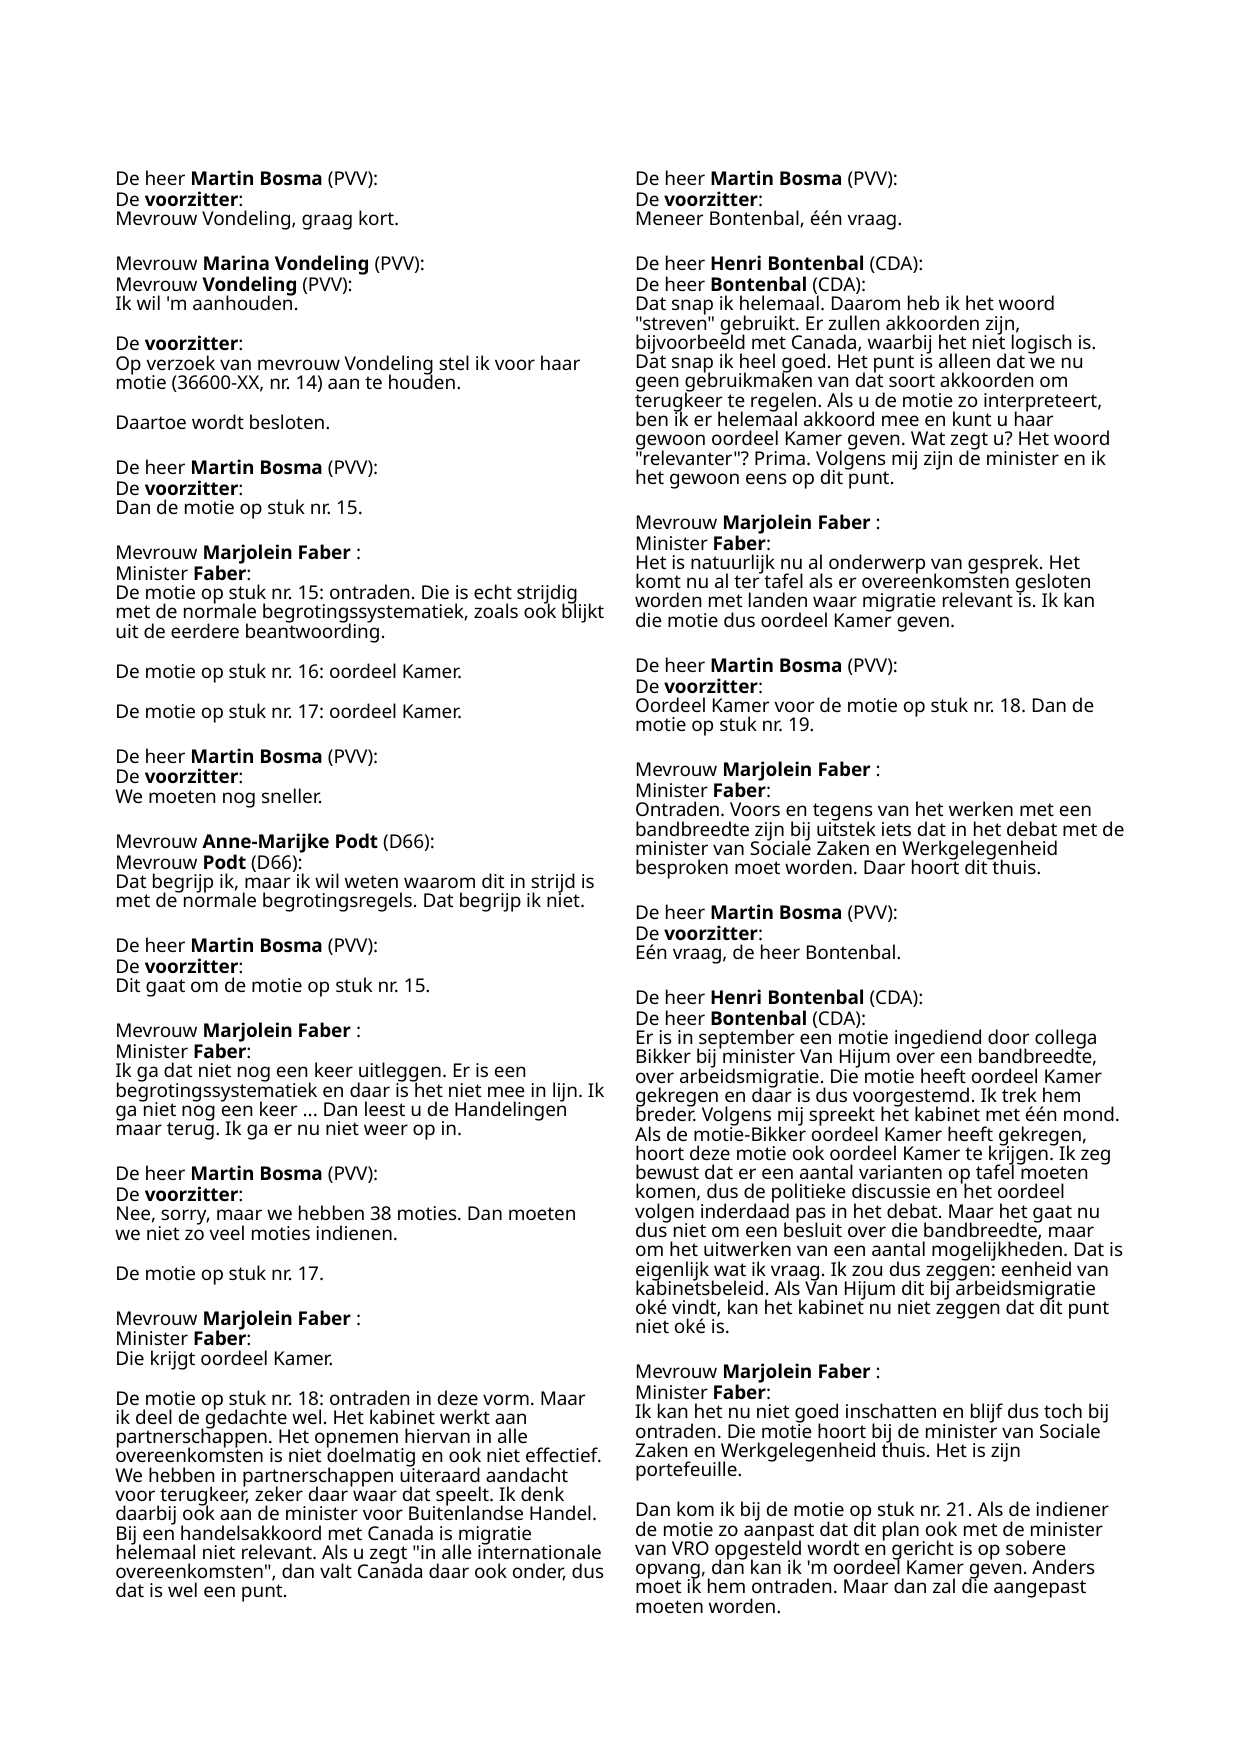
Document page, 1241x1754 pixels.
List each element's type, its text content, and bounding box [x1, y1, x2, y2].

text Mevrouw Anne-Marijke Podt (D66): [115, 828, 605, 854]
text De motie op stuk nr. 16: oordeel Kamer. [115, 663, 605, 682]
text Minister Faber: [635, 535, 1125, 554]
text De voorzitter: [115, 768, 605, 788]
text Mevrouw Vondeling (PVV): [115, 276, 605, 295]
text De motie op stuk nr. 15: ontraden. Die is echt strijdig met de normale begrotingssystematiek, zoals ook blijkt uit de eerdere beantwoording. [115, 584, 605, 642]
text Mevrouw Marina Vondeling (PVV): [115, 250, 605, 276]
text De voorzitter: [115, 1186, 605, 1205]
text De heer Martin Bosma (PVV): [115, 743, 605, 768]
text Dit gaat om de motie op stuk nr. 15. [115, 977, 605, 997]
text De motie op stuk nr. 17: oordeel Kamer. [115, 703, 605, 722]
text De voorzitter: [115, 958, 605, 977]
text Ik wil 'm aanhouden. [115, 295, 605, 315]
text Eén vraag, de heer Bontenbal. [635, 944, 1125, 963]
text De heer Martin Bosma (PVV): [635, 165, 1125, 191]
text Mevrouw Marjolein Faber : [635, 756, 1125, 782]
text De voorzitter: [635, 678, 1125, 697]
text De voorzitter: [115, 480, 605, 499]
text De heer Bontenbal (CDA): [635, 1010, 1125, 1029]
text Mevrouw Vondeling, graag kort. [115, 210, 605, 229]
text De motie op stuk nr. 18: ontraden in deze vorm. Maar ik deel de gedachte wel. Het kabinet werkt aan partnerschappen. Het opnemen hiervan in alle overeenkomsten is niet doelmatig en ook niet effectief. We hebben in partnerschappen uiteraard aandacht voor terugkeer, zeker daar waar dat speelt. Ik denk daarbij ook aan de minister voor Buitenlandse Handel. Bij een handelsakkoord met Canada is migratie helemaal niet relevant. Als u zegt "in alle internationale overeenkomsten", dan valt Canada daar ook onder, dus dat is wel een punt. [115, 1390, 605, 1602]
text De voorzitter: [115, 191, 605, 210]
text De voorzitter: [635, 191, 1125, 210]
text De motie op stuk nr. 17. [115, 1264, 605, 1284]
text Die krijgt oordeel Kamer. [115, 1350, 605, 1369]
text Dan de motie op stuk nr. 15. [115, 499, 605, 518]
text Dan kom ik bij de motie op stuk nr. 21. Als de indiener de motie zo aanpast dat dit plan ook met de minister van VRO opgesteld wordt en gericht is op sobere opvang, dan kan ik 'm oordeel Kamer geven. Anders moet ik hem ontraden. Maar dan zal die aangepast moeten worden. [635, 1501, 1125, 1617]
text De heer Martin Bosma (PVV): [115, 1160, 605, 1186]
text De heer Bontenbal (CDA): [635, 276, 1125, 295]
text Nee, sorry, maar we hebben 38 moties. Dan moeten we niet zo veel moties indienen. [115, 1205, 605, 1244]
text Dat snap ik helemaal. Daarom heb ik het woord "streven" gebruikt. Er zullen akkoorden zijn, bijvoorbeeld met Canada, waarbij het niet logisch is. Dat snap ik heel goed. Het punt is alleen dat we nu geen gebruikmaken van dat soort akkoorden om terugkeer te regelen. Als u de motie zo interpreteert, ben ik er helemaal akkoord mee en kunt u haar gewoon oordeel Kamer geven. Wat zegt u? Het woord "relevanter"? Prima. Volgens mij zijn de minister en ik het gewoon eens op dit punt. [635, 295, 1125, 488]
text De heer Martin Bosma (PVV): [635, 652, 1125, 678]
text Dat begrijp ik, maar ik wil weten waarom dit in strijd is met de normale begrotingsregels. Dat begrijp ik niet. [115, 873, 605, 911]
text De heer Henri Bontenbal (CDA): [635, 250, 1125, 276]
text Minister Faber: [635, 782, 1125, 801]
text Het is natuurlijk nu al onderwerp van gesprek. Het komt nu al ter tafel als er overeenkomsten gesloten worden met landen waar migratie relevant is. Ik kan die motie dus oordeel Kamer geven. [635, 554, 1125, 631]
text Ontraden. Voors en tegens van het werken met een bandbreedte zijn bij uitstek iets dat in het debat met de minister van Sociale Zaken en Werkgelegenheid besproken moet worden. Daar hoort dit thuis. [635, 801, 1125, 878]
text Op verzoek van mevrouw Vondeling stel ik voor haar motie (36600-XX, nr. 14) aan te houden. [115, 355, 605, 393]
text We moeten nog sneller. [115, 788, 605, 807]
text Ik ga dat niet nog een keer uitleggen. Er is een begrotingssystematiek en daar is het niet mee in lijn. Ik ga niet nog een keer ... Dan leest u de Handelingen maar terug. Ik ga er nu niet weer op in. [115, 1062, 605, 1139]
text De heer Martin Bosma (PVV): [635, 899, 1125, 925]
text Mevrouw Marjolein Faber : [635, 509, 1125, 535]
text De voorzitter: [635, 925, 1125, 944]
text De heer Henri Bontenbal (CDA): [635, 984, 1125, 1010]
text Mevrouw Marjolein Faber : [115, 1305, 605, 1330]
text De heer Martin Bosma (PVV): [115, 932, 605, 958]
text Minister Faber: [115, 565, 605, 584]
text Ik kan het nu niet goed inschatten en blijf dus toch bij ontraden. Die motie hoort bij de minister van Sociale Zaken en Werkgelegenheid thuis. Het is zijn portefeuille. [635, 1403, 1125, 1481]
text Minister Faber: [115, 1330, 605, 1350]
text Mevrouw Marjolein Faber : [635, 1358, 1125, 1384]
text Oordeel Kamer voor de motie op stuk nr. 18. Dan de motie op stuk nr. 19. [635, 697, 1125, 735]
text Mevrouw Podt (D66): [115, 854, 605, 873]
text De heer Martin Bosma (PVV): [115, 454, 605, 480]
text Mevrouw Marjolein Faber : [115, 1017, 605, 1043]
text Meneer Bontenbal, één vraag. [635, 210, 1125, 229]
text Minister Faber: [115, 1043, 605, 1062]
text De voorzitter: [115, 335, 605, 355]
text Er is in september een motie ingediend door collega Bikker bij minister Van Hijum over een bandbreedte, over arbeidsmigratie. Die motie heeft oordeel Kamer gekregen en daar is dus voorgestemd. Ik trek hem breder. Volgens mij spreekt het kabinet met één mond. Als de motie-Bikker oordeel Kamer heeft gekregen, hoort deze motie ook oordeel Kamer te krijgen. Ik zeg bewust dat er een aantal varianten op tafel moeten komen, dus de politieke discussie en het oordeel volgen inderdaad pas in het debat. Maar het gaat nu dus niet om een besluit over die bandbreedte, maar om het uitwerken van een aantal mogelijkheden. Dat is eigenlijk wat ik vraag. Ik zou dus zeggen: eenheid van kabinetsbeleid. Als Van Hijum dit bij arbeidsmigratie oké vindt, kan het kabinet nu niet zeggen dat dit punt niet oké is. [635, 1029, 1125, 1338]
text Mevrouw Marjolein Faber : [115, 539, 605, 565]
text Minister Faber: [635, 1384, 1125, 1403]
text Daartoe wordt besloten. [115, 414, 605, 433]
text De heer Martin Bosma (PVV): [115, 165, 605, 191]
